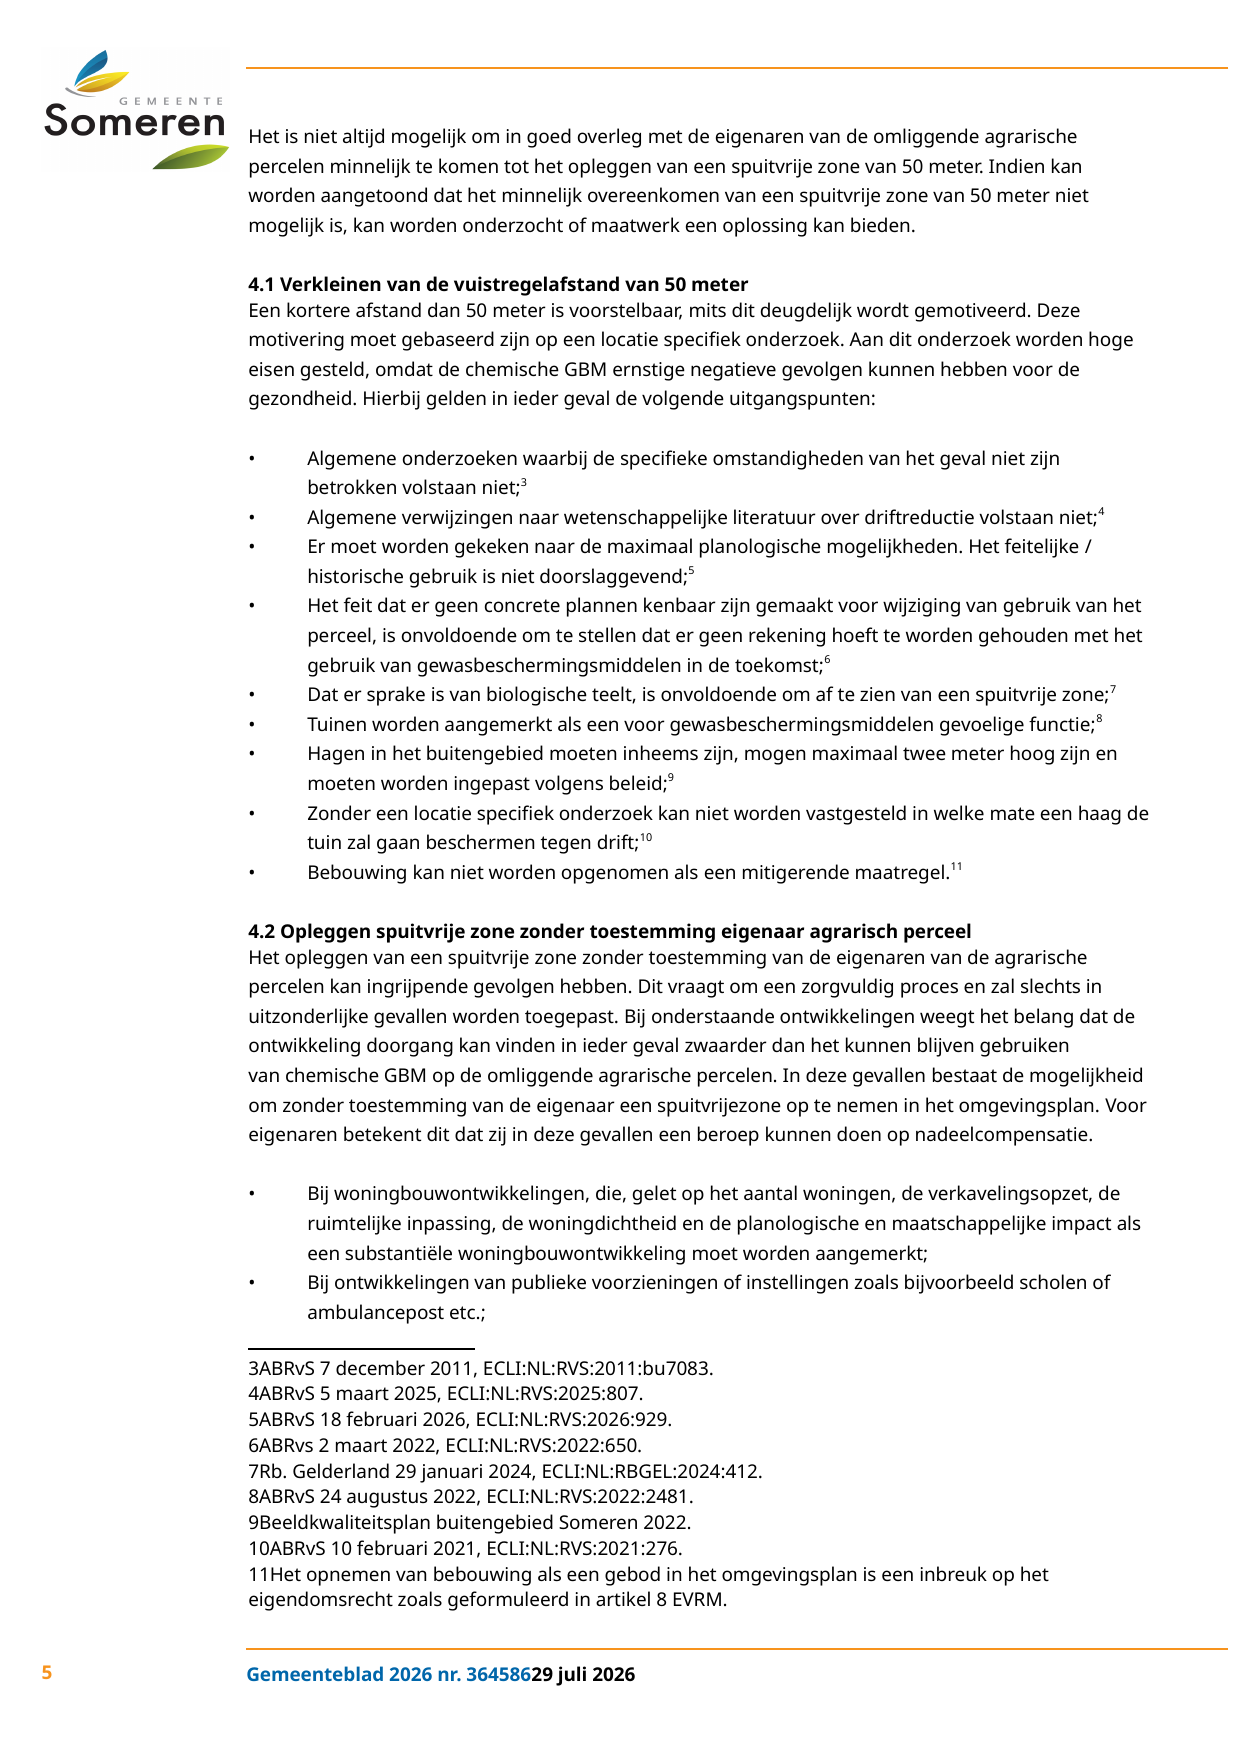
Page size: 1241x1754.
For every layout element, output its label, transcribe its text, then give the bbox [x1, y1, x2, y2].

list ABRvS 5 maart 2025, ECLI:NL:RVS:2025:807. [248, 1381, 1152, 1406]
list Beeldkwaliteitsplan buitengebied Someren 2022. [248, 1509, 1152, 1535]
list Algemene verwijzingen naar wetenschappelijke literatuur over driftreductie volstaan niet; [248, 504, 1152, 530]
list Er moet worden gekeken naar de maximaal planologische mogelijkheden. Het feitelijke / historische gebruik is niet doorslaggevend; [248, 533, 1152, 589]
picture [41, 47, 231, 172]
list Het opnemen van bebouwing als een gebod in het omgevingsplan is een inbreuk op het eigendomsrecht zoals geformuleerd in artikel 8 EVRM. [248, 1561, 1152, 1612]
text Het is niet altijd mogelijk om in goed overleg met de eigenaren van de omliggende agrarische percelen minnelijk te komen tot het opleggen van een spuitvrije zone van 50 meter. Indien kan worden aangetoond dat het minnelijk overeenkomen van een spuitvrije zone van 50 meter niet mogelijk is, kan worden onderzocht of maatwerk een oplossing kan bieden. [248, 123, 1152, 238]
text Een kortere afstand dan 50 meter is voorstelbaar, mits dit deugdelijk wordt gemotiveerd. Deze motivering moet gebaseerd zijn op een locatie specifiek onderzoek. Aan dit onderzoek worden hoge eisen gesteld, omdat de chemische GBM ernstige negatieve gevolgen kunnen hebben voor de gezondheid. Hierbij gelden in ieder geval de volgende uitgangspunten: [248, 297, 1152, 411]
list ABRvs 2 maart 2022, ECLI:NL:RVS:2022:650. [248, 1432, 1152, 1458]
list Bij woningbouwontwikkelingen, die, gelet op het aantal woningen, de verkavelingsopzet, de ruimtelijke inpassing, de woningdichtheid en de planologische en maatschappelijke impact als een substantiële woningbouwontwikkeling moet worden aangemerkt; [248, 1181, 1152, 1265]
list ABRvS 24 augustus 2022, ECLI:NL:RVS:2022:2481. [248, 1483, 1152, 1509]
list Dat er sprake is van biologische teelt, is onvoldoende om af te zien van een spuitvrije zone; [248, 681, 1152, 707]
list Tuinen worden aangemerkt als een voor gewasbeschermingsmiddelen gevoelige functie; [248, 711, 1152, 737]
list Hagen in het buitengebied moeten inheems zijn, mogen maximaal twee meter hoog zijn en moeten worden ingepast volgens beleid; [248, 741, 1152, 796]
list Bij ontwikkelingen van publieke voorzieningen of instellingen zoals bijvoorbeeld scholen of ambulancepost etc.; [248, 1269, 1152, 1324]
list ABRvS 10 februari 2021, ECLI:NL:RVS:2021:276. [248, 1535, 1152, 1561]
list Zonder een locatie specifiek onderzoek kan niet worden vastgesteld in welke mate een haag de tuin zal gaan beschermen tegen drift; [248, 800, 1152, 855]
list Het feit dat er geen concrete plannen kenbaar zijn gemaakt voor wijziging van gebruik van het perceel, is onvoldoende om te stellen dat er geen rekening hoeft te worden gehouden met het gebruik van gewasbeschermingsmiddelen in de toekomst; [248, 593, 1152, 678]
list Bebouwing kan niet worden opgenomen als een mitigerende maatregel. [248, 859, 1152, 885]
list Algemene onderzoeken waarbij de specifieke omstandigheden van het geval niet zijn betrokken volstaan niet; [248, 445, 1152, 500]
text 4.1 Verkleinen van de vuistregelafstand van 50 meter [248, 271, 1152, 297]
list ABRvS 18 februari 2026, ECLI:NL:RVS:2026:929. [248, 1406, 1152, 1432]
text 4.2 Opleggen spuitvrije zone zonder toestemming eigenaar agrarisch perceel [248, 918, 1152, 944]
text Het opleggen van een spuitvrije zone zonder toestemming van de eigenaren van de agrarische percelen kan ingrijpende gevolgen hebben. Dit vraagt om een zorgvuldig proces en zal slechts in uitzonderlijke gevallen worden toegepast. Bij onderstaande ontwikkelingen weegt het belang dat de ontwikkeling doorgang kan vinden in ieder geval zwaarder dan het kunnen blijven gebruiken van chemische GBM op de omliggende agrarische percelen. In deze gevallen bestaat de mogelijkheid om zonder toestemming van de eigenaar een spuitvrijezone op te nemen in het omgevingsplan. Voor eigenaren betekent dit dat zij in deze gevallen een beroep kunnen doen op nadeelcompensatie. [248, 944, 1152, 1147]
list Rb. Gelderland 29 januari 2024, ECLI:NL:RBGEL:2024:412. [248, 1458, 1152, 1483]
list ABRvS 7 december 2011, ECLI:NL:RVS:2011:bu7083. [248, 1355, 1152, 1381]
